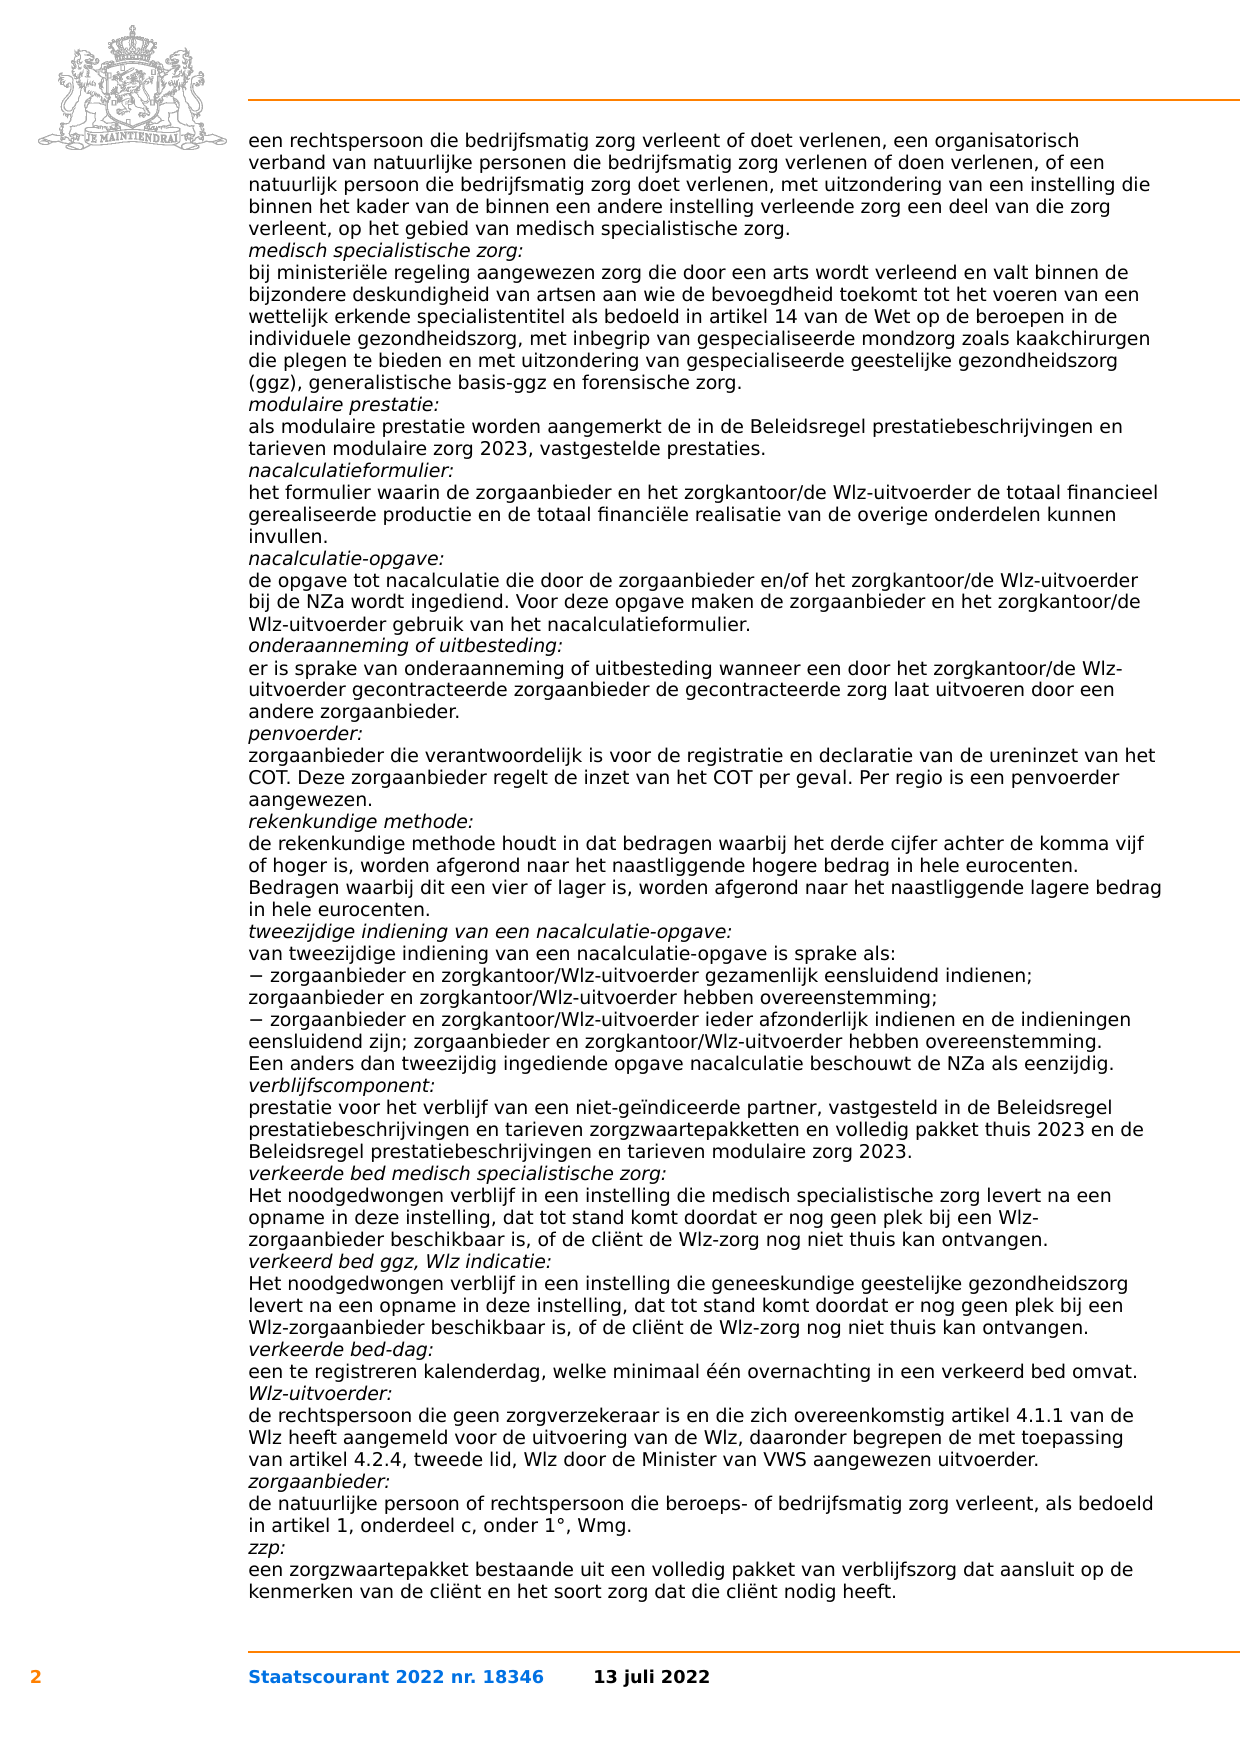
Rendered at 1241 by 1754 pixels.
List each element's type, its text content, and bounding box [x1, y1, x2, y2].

text verkeerd bed ggz, Wlz indicatie: [248, 1251, 1163, 1273]
text verkeerde bed medisch specialistische zorg: [248, 1163, 1163, 1185]
text verblijfscomponent: [248, 1075, 1163, 1097]
text zorgaanbieder: [248, 1471, 1163, 1493]
text Het noodgedwongen verblijf in een instelling die geneeskundige geestelijke gezondheidszorg levert na een opname in deze instelling, dat tot stand komt doordat er nog geen plek bij een Wlz-zorgaanbieder beschikbaar is, of de cliënt de Wlz-zorg nog niet thuis kan ontvangen. [248, 1273, 1163, 1339]
text het formulier waarin de zorgaanbieder en het zorgkantoor/de Wlz-uitvoerder de totaal financieel gerealiseerde productie en de totaal financiële realisatie van de overige onderdelen kunnen invullen. [248, 482, 1163, 547]
text Het noodgedwongen verblijf in een instelling die medisch specialistische zorg levert na een opname in deze instelling, dat tot stand komt doordat er nog geen plek bij een Wlz-zorgaanbieder beschikbaar is, of de cliënt de Wlz-zorg nog niet thuis kan ontvangen. [248, 1185, 1163, 1251]
text van tweezijdige indiening van een nacalculatie-opgave is sprake als: [248, 943, 1163, 965]
text zzp: [248, 1537, 1163, 1558]
text Wlz-uitvoerder: [248, 1383, 1163, 1405]
text als modulaire prestatie worden aangemerkt de in de Beleidsregel prestatiebeschrijvingen en tarieven modulaire zorg 2023, vastgestelde prestaties. [248, 416, 1163, 459]
text een te registreren kalenderdag, welke minimaal één overnachting in een verkeerd bed omvat. [248, 1361, 1163, 1383]
text prestatie voor het verblijf van een niet-geïndiceerde partner, vastgesteld in de Beleidsregel prestatiebeschrijvingen en tarieven zorgzwaartepakketten en volledig pakket thuis 2023 en de Beleidsregel prestatiebeschrijvingen en tarieven modulaire zorg 2023. [248, 1097, 1163, 1163]
text een zorgzwaartepakket bestaande uit een volledig pakket van verblijfszorg dat aansluit op de kenmerken van de cliënt en het soort zorg dat die cliënt nodig heeft. [248, 1558, 1163, 1602]
text Een anders dan tweezijdig ingediende opgave nacalculatie beschouwt de NZa als eenzijdig. [248, 1053, 1163, 1075]
text de rechtspersoon die geen zorgverzekeraar is en die zich overeenkomstig artikel 4.1.1 van de Wlz heeft aangemeld voor de uitvoering van de Wlz, daaronder begrepen de met toepassing van artikel 4.2.4, tweede lid, Wlz door de Minister van VWS aangewezen uitvoerder. [248, 1405, 1163, 1471]
text er is sprake van onderaanneming of uitbesteding wanneer een door het zorgkantoor/de Wlz-uitvoerder gecontracteerde zorgaanbieder de gecontracteerde zorg laat uitvoeren door een andere zorgaanbieder. [248, 657, 1163, 723]
text tweezijdige indiening van een nacalculatie-opgave: [248, 921, 1163, 943]
text nacalculatie-opgave: [248, 547, 1163, 569]
text − zorgaanbieder en zorgkantoor/Wlz-uitvoerder gezamenlijk eensluidend indienen; zorgaanbieder en zorgkantoor/Wlz-uitvoerder hebben overeenstemming; [248, 965, 1163, 1009]
text een rechtspersoon die bedrijfsmatig zorg verleent of doet verlenen, een organisatorisch verband van natuurlijke personen die bedrijfsmatig zorg verlenen of doen verlenen, of een natuurlijk persoon die bedrijfsmatig zorg doet verlenen, met uitzondering van een instelling die binnen het kader van de binnen een andere instelling verleende zorg een deel van die zorg verleent, op het gebied van medisch specialistische zorg. [248, 130, 1163, 240]
text rekenkundige methode: [248, 811, 1163, 833]
text nacalculatieformulier: [248, 459, 1163, 482]
text bij ministeriële regeling aangewezen zorg die door een arts wordt verleend en valt binnen de bijzondere deskundigheid van artsen aan wie de bevoegdheid toekomt tot het voeren van een wettelijk erkende specialistentitel als bedoeld in artikel 14 van de Wet op de beroepen in de individuele gezondheidszorg, met inbegrip van gespecialiseerde mondzorg zoals kaakchirurgen die plegen te bieden en met uitzondering van gespecialiseerde geestelijke gezondheidszorg (ggz), generalistische basis-ggz en forensische zorg. [248, 262, 1163, 394]
text medisch specialistische zorg: [248, 240, 1163, 262]
text − zorgaanbieder en zorgkantoor/Wlz-uitvoerder ieder afzonderlijk indienen en de indieningen eensluidend zijn; zorgaanbieder en zorgkantoor/Wlz-uitvoerder hebben overeenstemming. [248, 1009, 1163, 1053]
text de rekenkundige methode houdt in dat bedragen waarbij het derde cijfer achter de komma vijf of hoger is, worden afgerond naar het naastliggende hogere bedrag in hele eurocenten. Bedragen waarbij dit een vier of lager is, worden afgerond naar het naastliggende lagere bedrag in hele eurocenten. [248, 833, 1163, 921]
text zorgaanbieder die verantwoordelijk is voor de registratie en declaratie van de ureninzet van het COT. Deze zorgaanbieder regelt de inzet van het COT per geval. Per regio is een penvoerder aangewezen. [248, 745, 1163, 811]
text penvoerder: [248, 723, 1163, 745]
text onderaanneming of uitbesteding: [248, 635, 1163, 657]
text modulaire prestatie: [248, 394, 1163, 416]
text de natuurlijke persoon of rechtspersoon die beroeps- of bedrijfsmatig zorg verleent, als bedoeld in artikel 1, onderdeel c, onder 1°, Wmg. [248, 1493, 1163, 1537]
text de opgave tot nacalculatie die door de zorgaanbieder en/of het zorgkantoor/de Wlz-uitvoerder bij de NZa wordt ingediend. Voor deze opgave maken de zorgaanbieder en het zorgkantoor/de Wlz-uitvoerder gebruik van het nacalculatieformulier. [248, 569, 1163, 635]
text verkeerde bed-dag: [248, 1339, 1163, 1361]
picture [38, 25, 227, 150]
